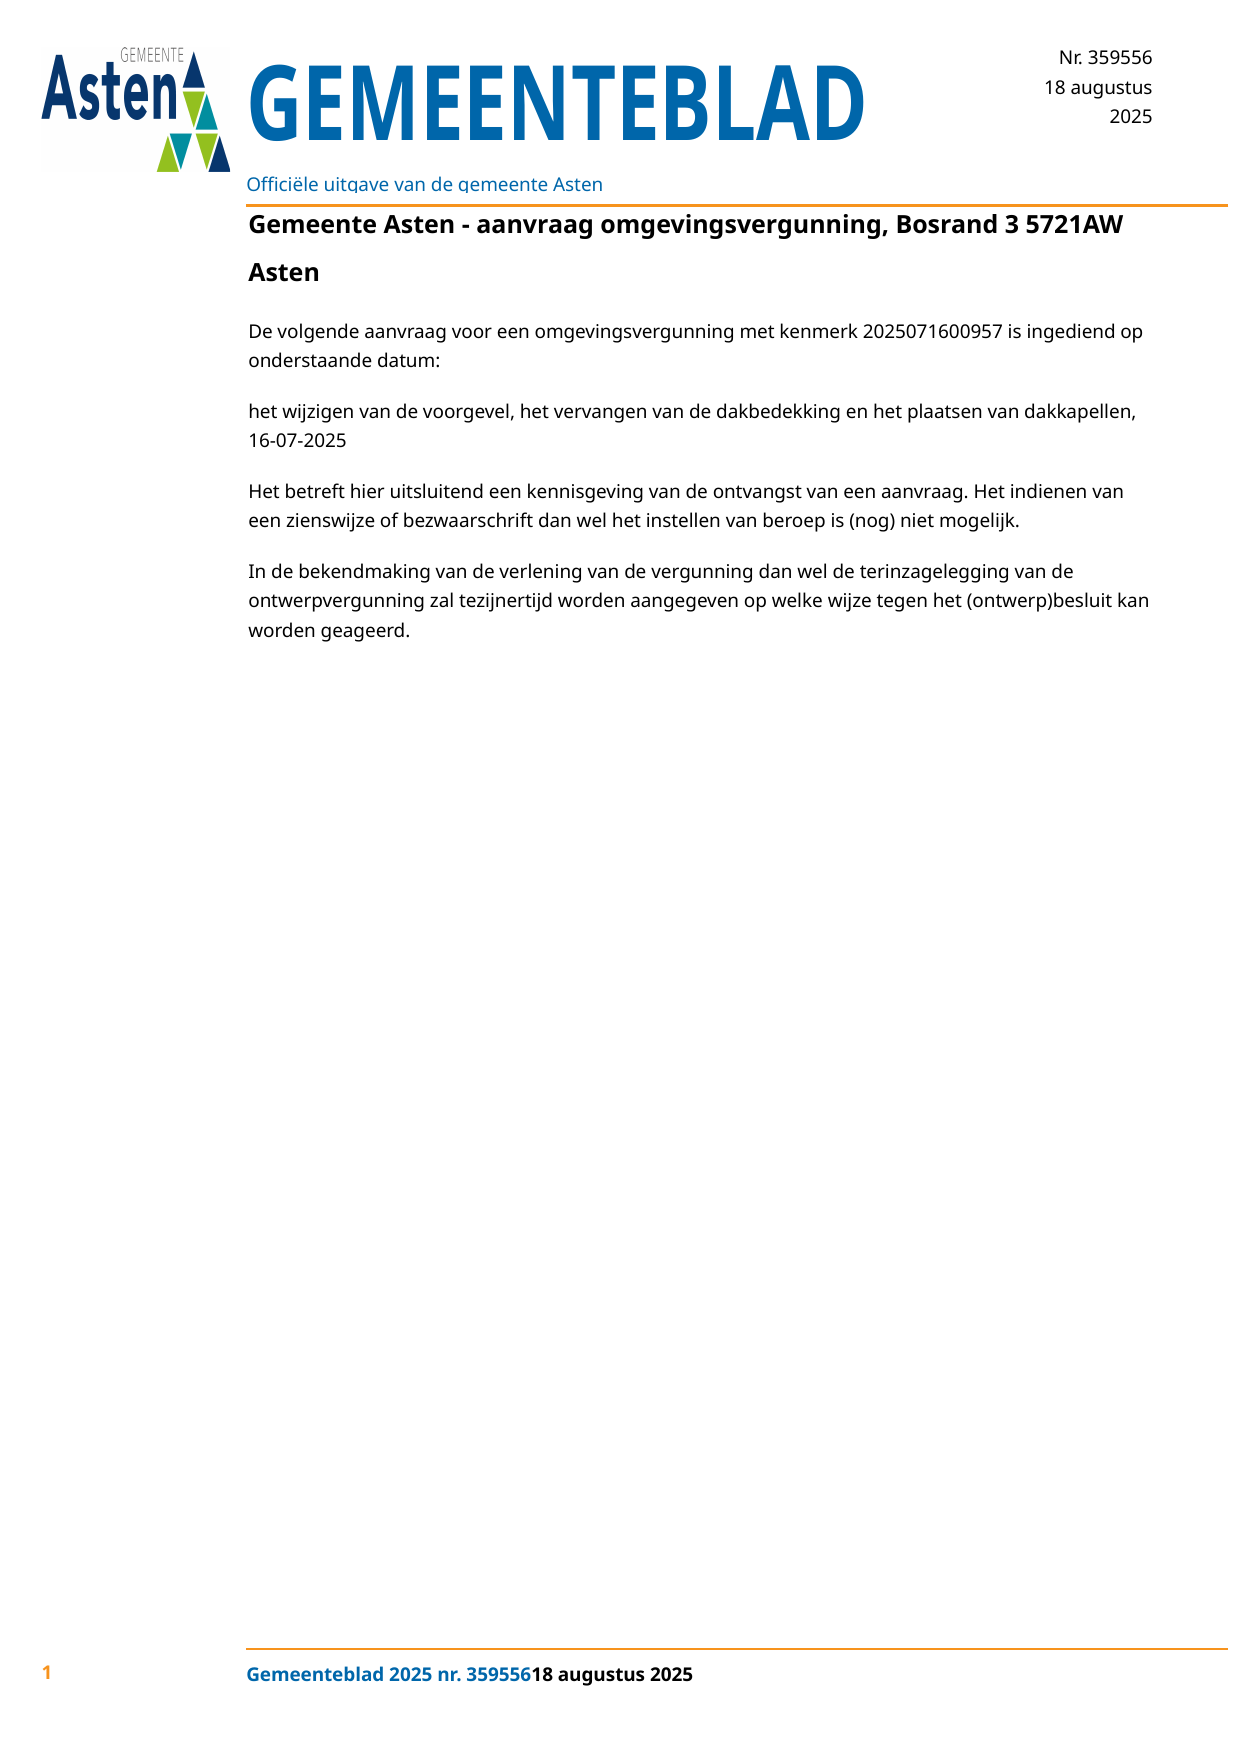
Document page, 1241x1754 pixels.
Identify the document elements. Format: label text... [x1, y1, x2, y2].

text Het betreft hier uitsluitend een kennisgeving van de ontvangst van een aanvraag. Het indienen van een zienswijze of bezwaarschrift dan wel het instellen van beroep is (nog) niet mogelijk. [248, 478, 1152, 533]
picture [41, 47, 231, 172]
text het wijzigen van de voorgevel, het vervangen van de dakbedekking en het plaatsen van dakkapellen, 16-07-2025 [248, 398, 1152, 453]
text In de bekendmaking van de verlening van de vergunning dan wel de terinzagelegging van de ontwerpvergunning zal tezijnertijd worden aangegeven op welke wijze tegen het (ontwerp)besluit kan worden geageerd. [248, 558, 1152, 643]
text Gemeente Asten - aanvraag omgevingsvergunning, Bosrand 3 5721AW Asten [248, 207, 1152, 288]
text De volgende aanvraag voor een omgevingsvergunning met kenmerk 2025071600957 is ingediend op onderstaande datum: [248, 318, 1152, 373]
